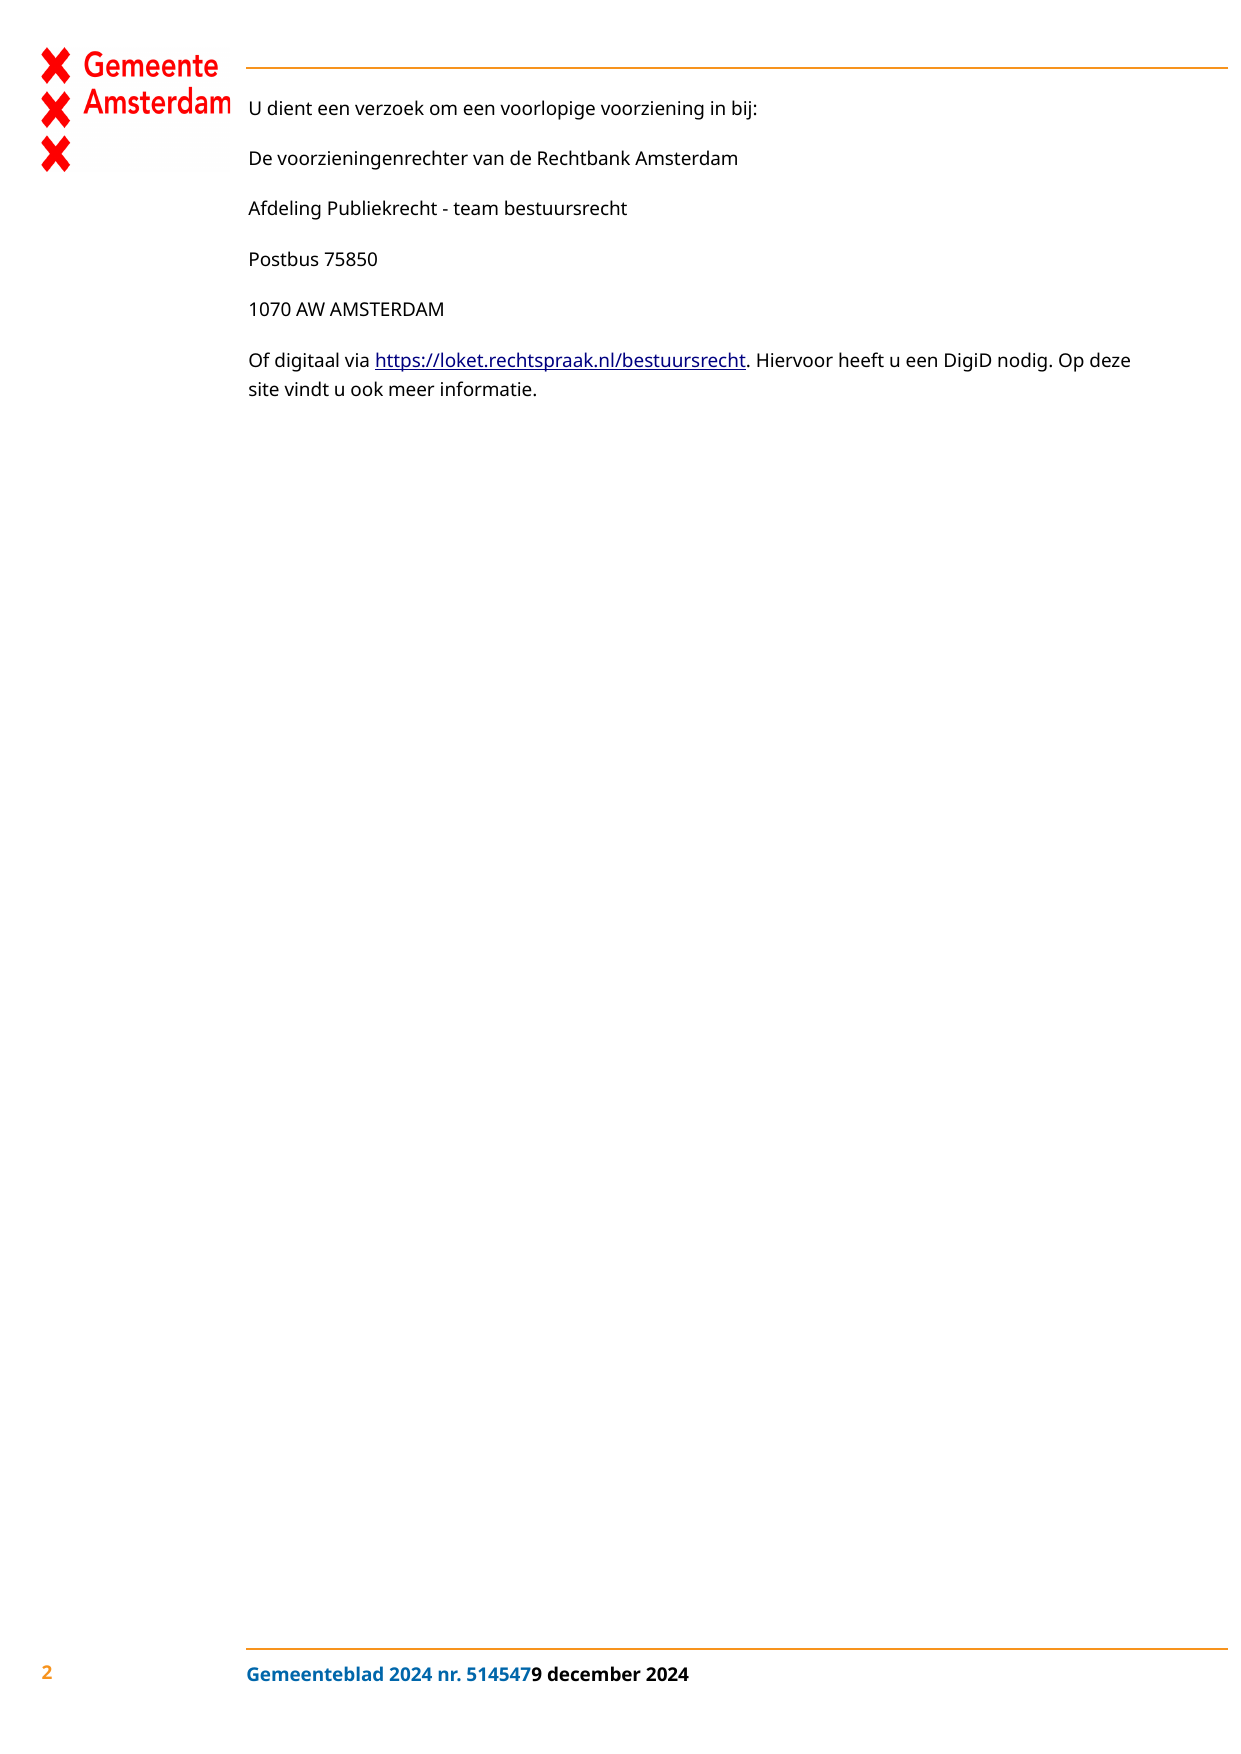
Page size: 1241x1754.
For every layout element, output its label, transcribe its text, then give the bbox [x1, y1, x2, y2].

text 1070 AW AMSTERDAM [248, 296, 1152, 322]
text U dient een verzoek om een voorlopige voorziening in bij: [248, 95, 1152, 121]
picture [41, 47, 231, 172]
text Postbus 75850 [248, 246, 1152, 272]
text De voorzieningenrechter van de Rechtbank Amsterdam [248, 145, 1152, 171]
text Afdeling Publiekrecht - team bestuursrecht [248, 196, 1152, 221]
text Of digitaal via https://loket.rechtspraak.nl/bestuursrecht. Hiervoor heeft u een DigiD nodig. Op deze site vindt u ook meer informatie. [248, 347, 1152, 402]
